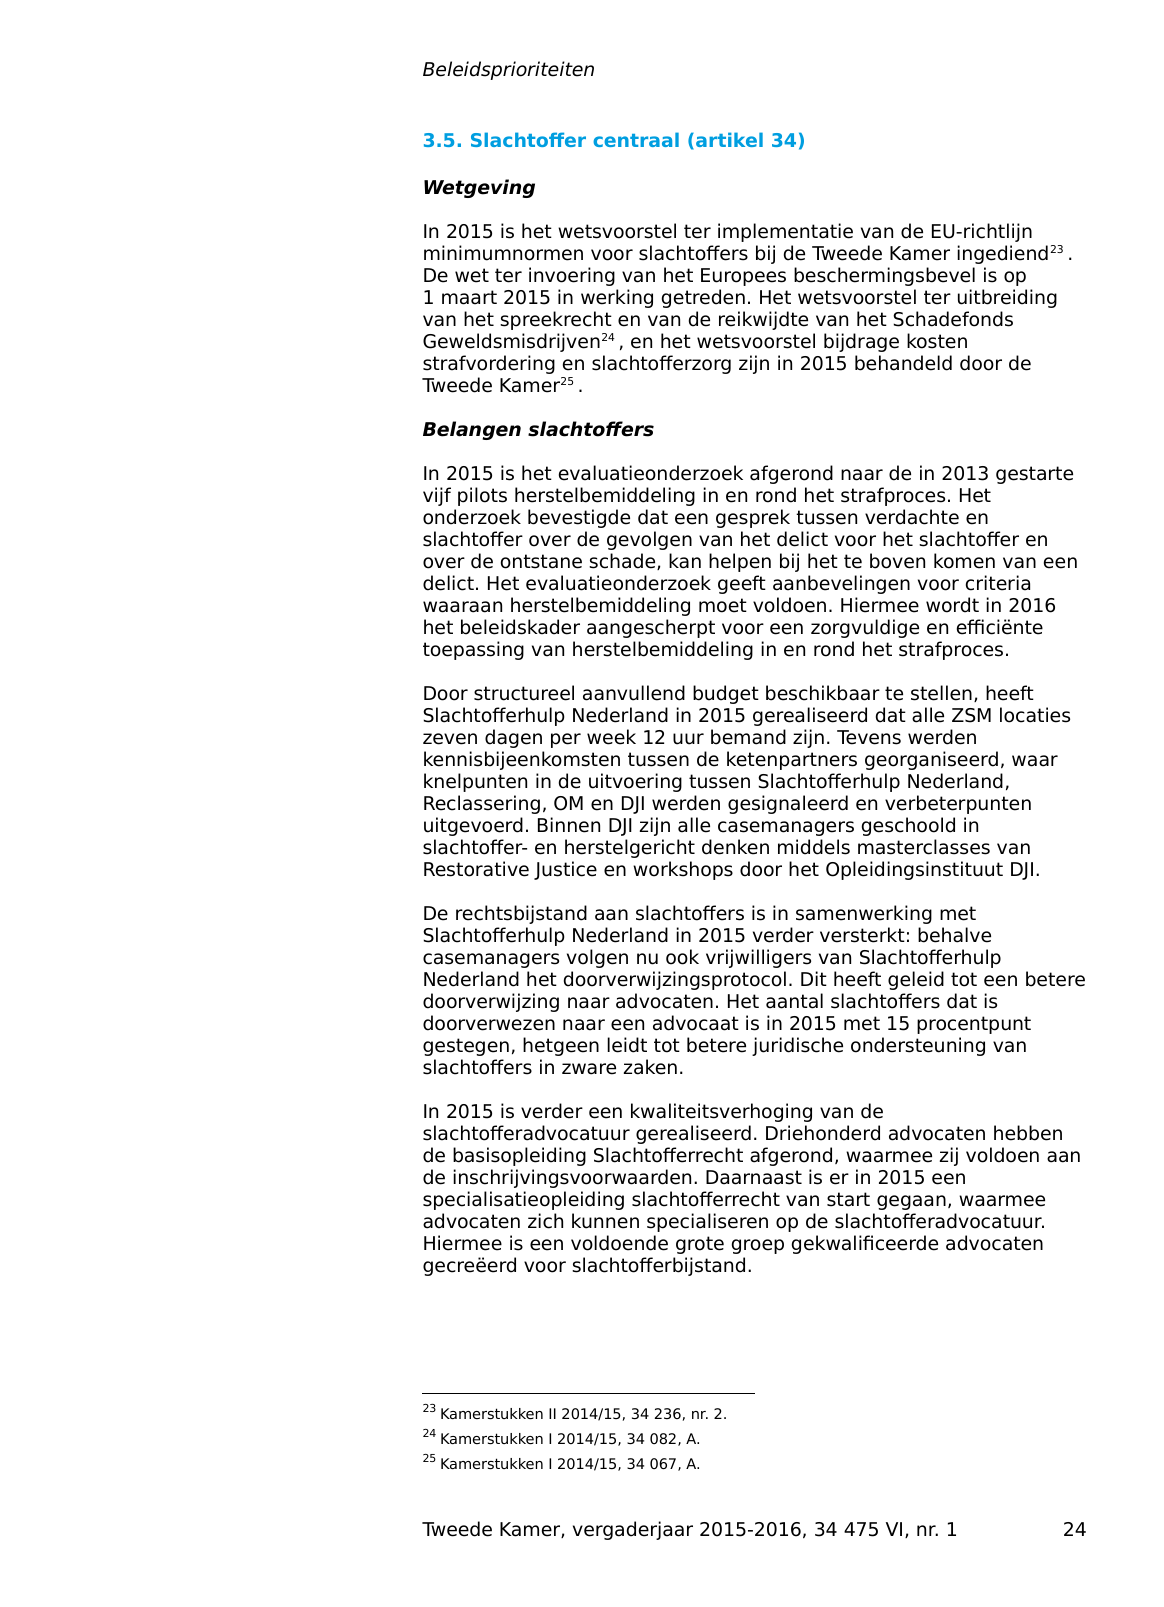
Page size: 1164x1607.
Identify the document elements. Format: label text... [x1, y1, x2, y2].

text Door structureel aanvullend budget beschikbaar te stellen, heeft Slachtofferhulp Nederland in 2015 gerealiseerd dat alle ZSM locaties zeven dagen per week 12 uur bemand zijn. Tevens werden kennisbijeenkomsten tussen de ketenpartners georganiseerd, waar knelpunten in de uitvoering tussen Slachtofferhulp Nederland, Reclassering, OM en DJI werden gesignaleerd en verbeterpunten uitgevoerd. Binnen DJI zijn alle casemanagers geschoold in slachtoffer- en herstelgericht denken middels masterclasses van Restorative Justice en workshops door het Opleidingsinstituut DJI. [422, 683, 1087, 881]
subtitle 3.5. Slachtoffer centraal (artikel 34) [422, 130, 1087, 152]
text Kamerstukken II 2014/15, 34 236, nr. 2. [422, 1402, 1087, 1424]
text In 2015 is het wetsvoorstel ter implementatie van de EU-richtlijn minimumnormen voor slachtoffers bij de Tweede Kamer ingediend. De wet ter invoering van het Europees beschermingsbevel is op 1 maart 2015 in werking getreden. Het wetsvoorstel ter uitbreiding van het spreekrecht en van de reikwijdte van het Schadefonds Geweldsmisdrijven, en het wetsvoorstel bijdrage kosten strafvordering en slachtofferzorg zijn in 2015 behandeld door de Tweede Kamer. [422, 221, 1087, 397]
text In 2015 is het evaluatieonderzoek afgerond naar de in 2013 gestarte vijf pilots herstelbemiddeling in en rond het strafproces. Het onderzoek bevestigde dat een gesprek tussen verdachte en slachtoffer over de gevolgen van het delict voor het slachtoffer en over de ontstane schade, kan helpen bij het te boven komen van een delict. Het evaluatieonderzoek geeft aanbevelingen voor criteria waaraan herstelbemiddeling moet voldoen. Hiermee wordt in 2016 het beleidskader aangescherpt voor een zorgvuldige en efficiënte toepassing van herstelbemiddeling in en rond het strafproces. [422, 463, 1087, 661]
text Kamerstukken I 2014/15, 34 067, A. [422, 1452, 1087, 1474]
text De rechtsbijstand aan slachtoffers is in samenwerking met Slachtofferhulp Nederland in 2015 verder versterkt: behalve casemanagers volgen nu ook vrijwilligers van Slachtofferhulp Nederland het doorverwijzingsprotocol. Dit heeft geleid tot een betere doorverwijzing naar advocaten. Het aantal slachtoffers dat is doorverwezen naar een advocaat is in 2015 met 15 procentpunt gestegen, hetgeen leidt tot betere juridische ondersteuning van slachtoffers in zware zaken. [422, 903, 1087, 1079]
text Kamerstukken I 2014/15, 34 082, A. [422, 1427, 1087, 1449]
text In 2015 is verder een kwaliteitsverhoging van de slachtofferadvocatuur gerealiseerd. Driehonderd advocaten hebben de basisopleiding Slachtofferrecht afgerond, waarmee zij voldoen aan de inschrijvingsvoorwaarden. Daarnaast is er in 2015 een specialisatieopleiding slachtofferrecht van start gegaan, waarmee advocaten zich kunnen specialiseren op de slachtofferadvocatuur. Hiermee is een voldoende grote groep gekwalificeerde advocaten gecreëerd voor slachtofferbijstand. [422, 1101, 1087, 1277]
subtitle Belangen slachtoffers [422, 419, 1087, 441]
subtitle Wetgeving [422, 177, 1087, 199]
